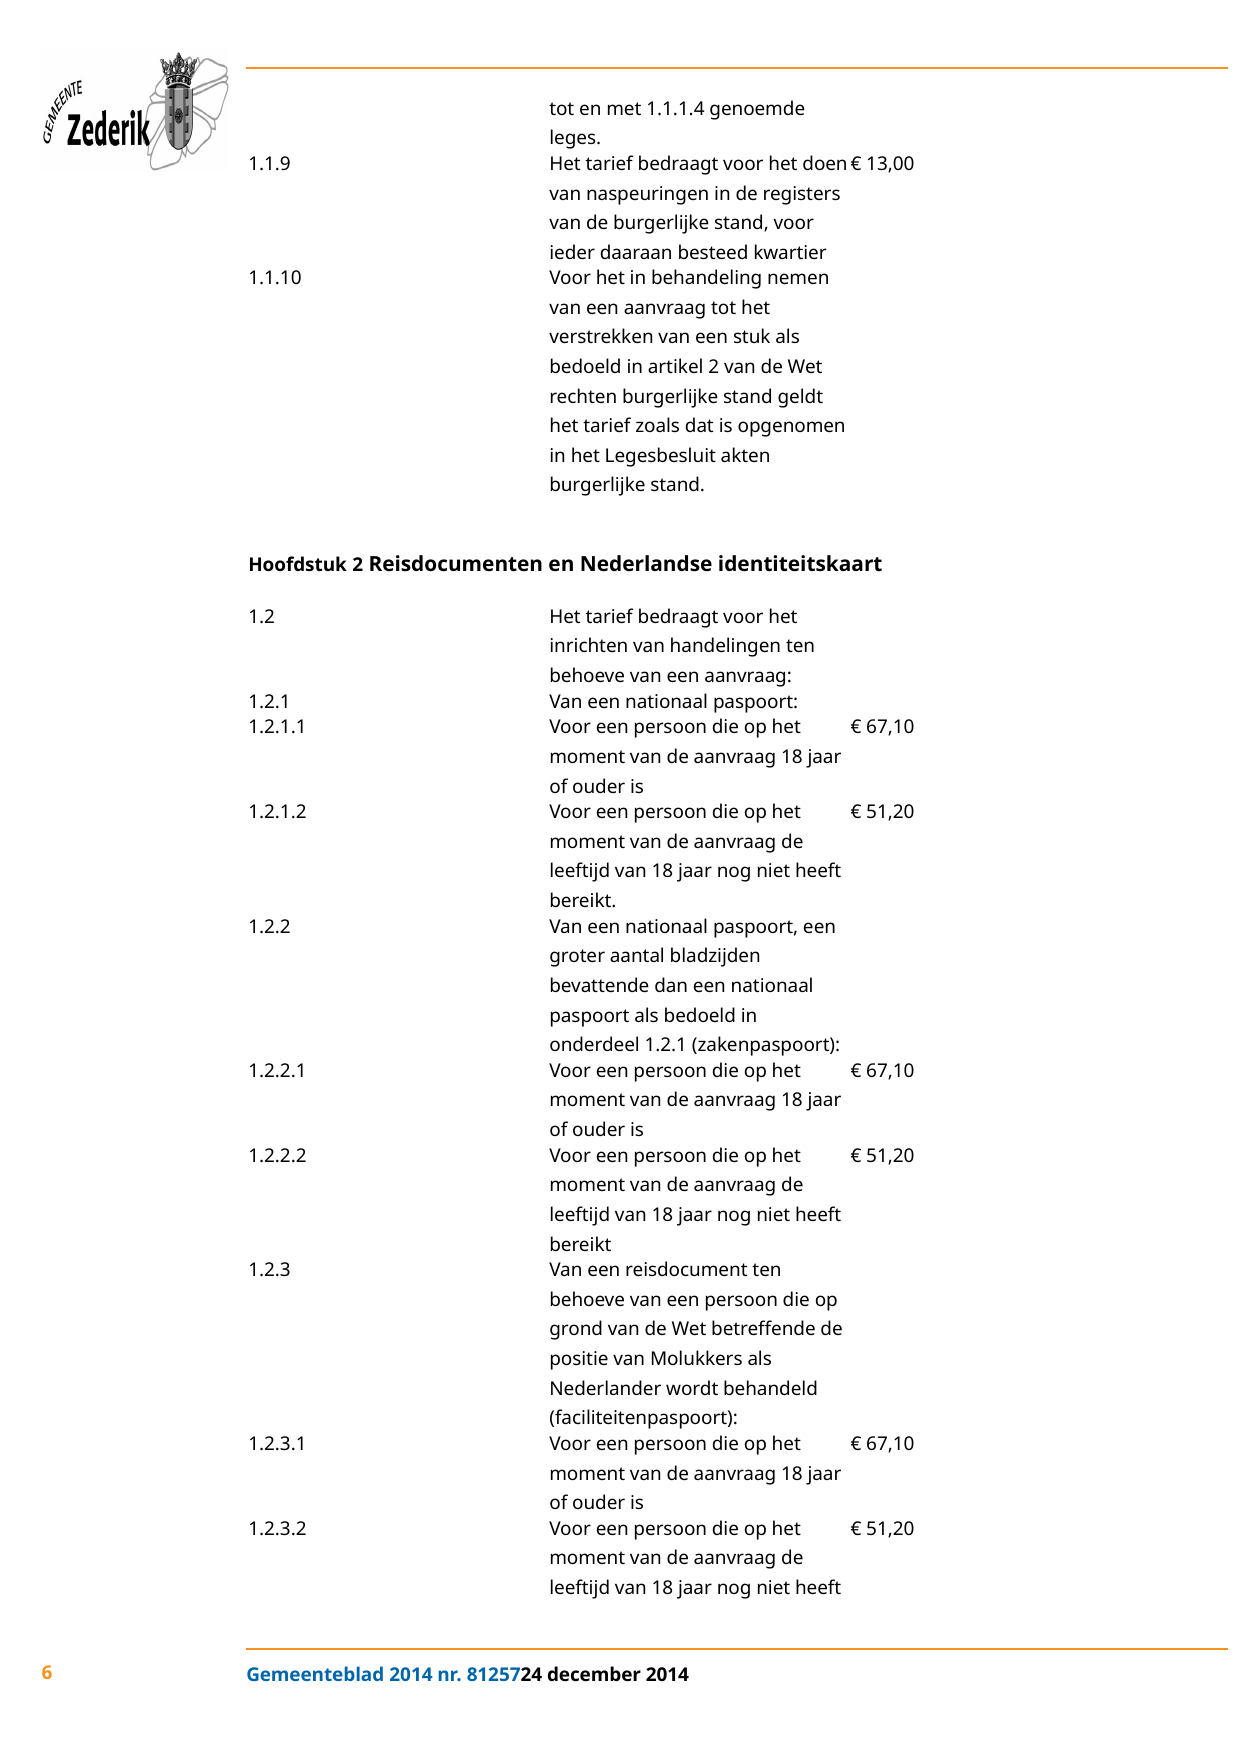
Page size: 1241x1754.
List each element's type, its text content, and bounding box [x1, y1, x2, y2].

table_cell Het tarief bedraagt voor het doen van naspeuringen in de registers van de burgerlijke stand, voor ieder daaraan besteed kwartier [549, 150, 850, 264]
table_cell € 67,10 [850, 714, 1152, 798]
table_cell 1.2.3 [248, 1256, 549, 1430]
table_cell [850, 688, 1152, 714]
picture [41, 47, 231, 172]
table_cell Voor een persoon die op het moment van de aanvraag 18 jaar of ouder is [549, 1430, 850, 1515]
table_cell € 13,00 [850, 150, 1152, 264]
table_cell 1.1.9 [248, 150, 549, 264]
table_cell Voor een persoon die op het moment van de aanvraag de leeftijd van 18 jaar nog niet heeft bereikt. [549, 799, 850, 913]
table_header 1.2 [248, 603, 549, 688]
table_cell [850, 1256, 1152, 1430]
table_cell 1.2.1.2 [248, 799, 549, 913]
table_cell 1.2.3.2 [248, 1515, 549, 1600]
table_cell [850, 265, 1152, 497]
table_cell Van een nationaal paspoort, een groter aantal bladzijden bevattende dan een nationaal paspoort als bedoeld in onderdeel 1.2.1 (zakenpaspoort): [549, 913, 850, 1057]
table_cell Voor het in behandeling nemen van een aanvraag tot het verstrekken van een stuk als bedoeld in artikel 2 van de Wet rechten burgerlijke stand geldt het tarief zoals dat is opgenomen in het Legesbesluit akten burgerlijke stand. [549, 265, 850, 497]
table_header [850, 603, 1152, 688]
table_cell Voor een persoon die op het moment van de aanvraag 18 jaar of ouder is [549, 714, 850, 798]
table_cell [248, 95, 549, 150]
table_cell Van een reisdocument ten behoeve van een persoon die op grond van de Wet betreffende de positie van Molukkers als Nederlander wordt behandeld (faciliteitenpaspoort): [549, 1256, 850, 1430]
table_cell 1.1.10 [248, 265, 549, 497]
table_cell € 51,20 [850, 799, 1152, 913]
table_cell 1.2.1.1 [248, 714, 549, 798]
table_cell 1.2.3.1 [248, 1430, 549, 1515]
table_cell € 67,10 [850, 1430, 1152, 1515]
table_cell [850, 913, 1152, 1057]
table_cell € 67,10 [850, 1057, 1152, 1142]
table_cell Voor een persoon die op het moment van de aanvraag 18 jaar of ouder is [549, 1057, 850, 1142]
table_cell € 51,20 [850, 1142, 1152, 1256]
table_cell [850, 95, 1152, 150]
table_cell tot en met 1.1.1.4 genoemde leges. [549, 95, 850, 150]
table_cell Van een nationaal paspoort: [549, 688, 850, 714]
table_cell Voor een persoon die op het moment van de aanvraag de leeftijd van 18 jaar nog niet heeft [549, 1515, 850, 1600]
table_header Het tarief bedraagt voor het inrichten van handelingen ten behoeve van een aanvraag: [549, 603, 850, 688]
table_cell Voor een persoon die op het moment van de aanvraag de leeftijd van 18 jaar nog niet heeft bereikt [549, 1142, 850, 1256]
table_cell 1.2.2.2 [248, 1142, 549, 1256]
table_cell 1.2.1 [248, 688, 549, 714]
table_cell 1.2.2 [248, 913, 549, 1057]
table_cell € 51,20 [850, 1515, 1152, 1600]
table_cell 1.2.2.1 [248, 1057, 549, 1142]
text Hoofdstuk 2 Reisdocumenten en Nederlandse identiteitskaart [248, 549, 1152, 577]
